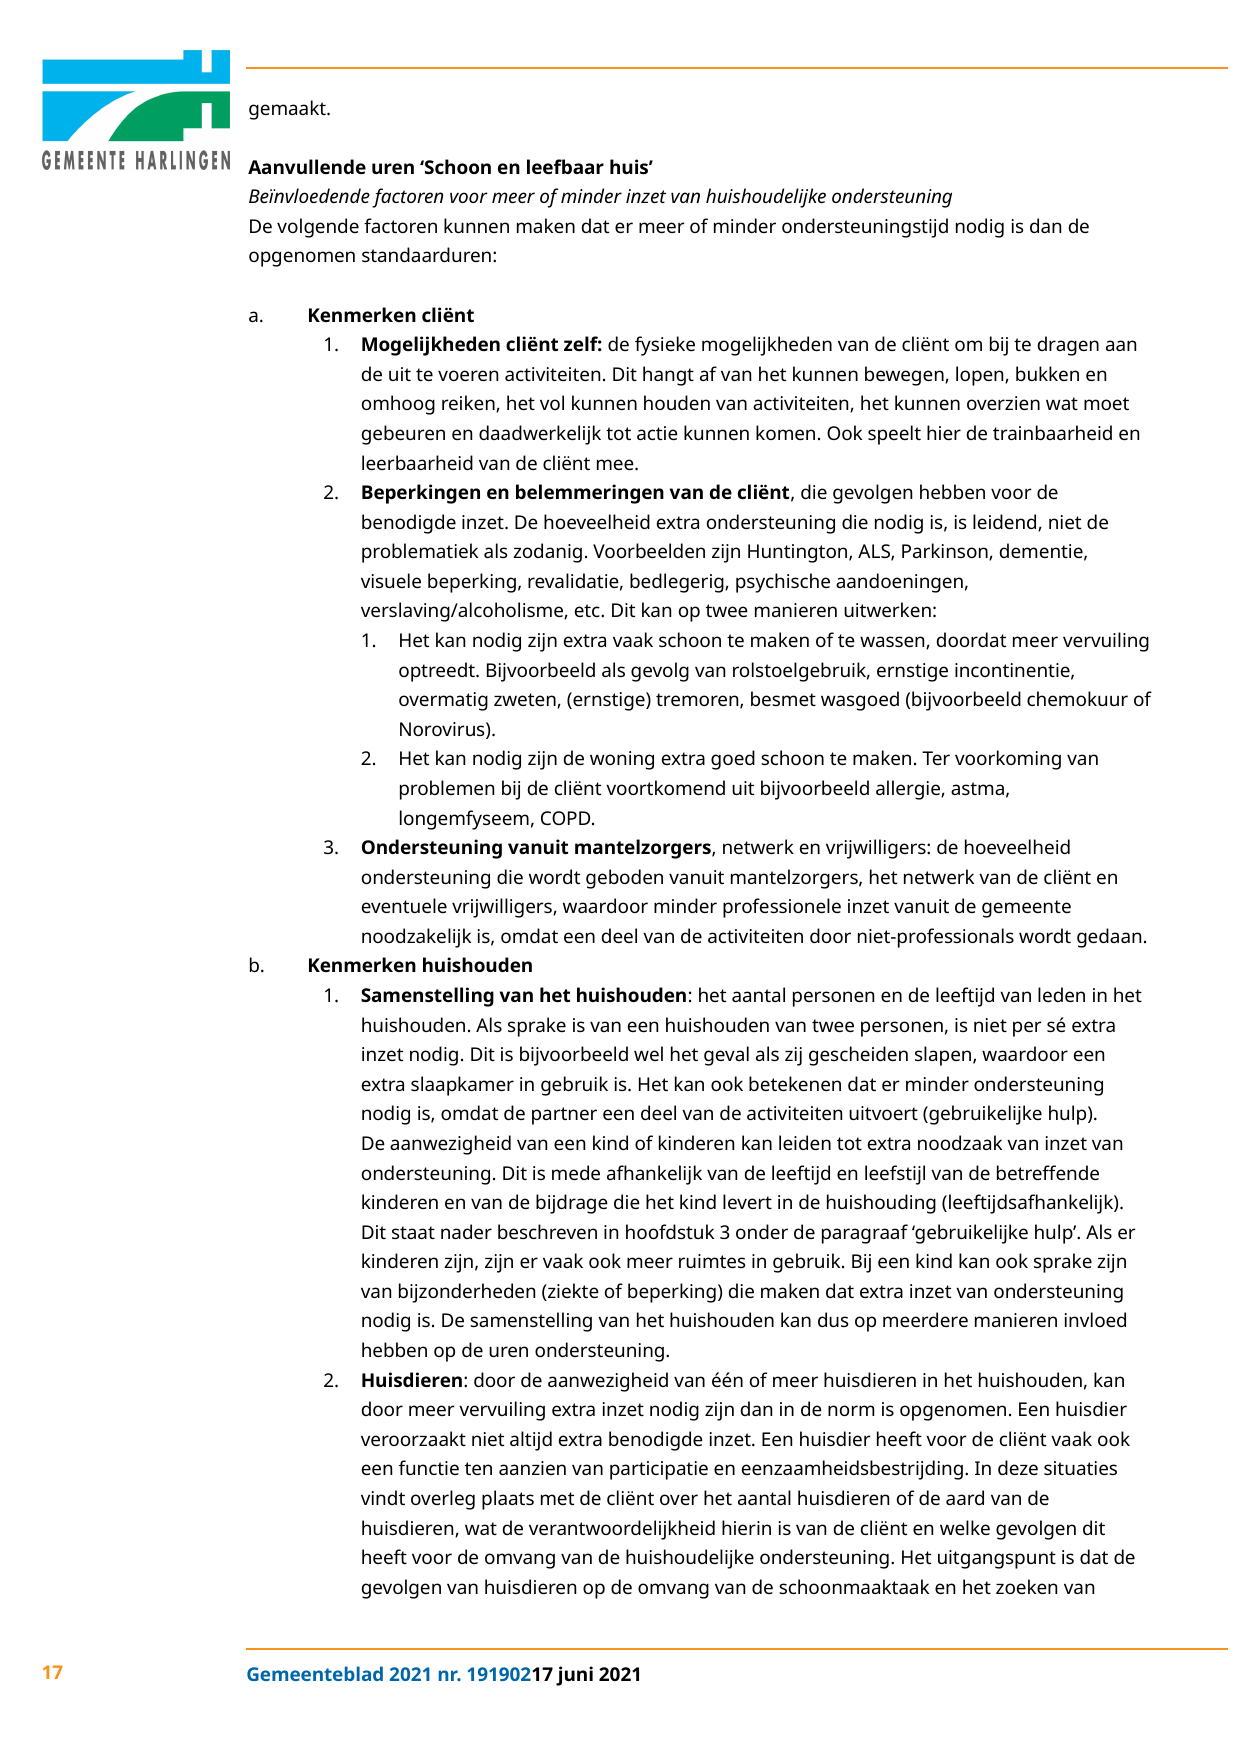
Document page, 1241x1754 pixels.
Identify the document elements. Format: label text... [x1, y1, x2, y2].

picture [41, 47, 231, 172]
list De aanwezigheid van een kind of kinderen kan leiden tot extra noodzaak van inzet van ondersteuning. Dit is mede afhankelijk van de leeftijd en leefstijl van de betreffende kinderen en van de bijdrage die het kind levert in de huishouding (leeftijdsafhankelijk). Dit staat nader beschreven in hoofdstuk 3 onder de paragraaf ‘gebruikelijke hulp’. Als er kinderen zijn, zijn er vaak ook meer ruimtes in gebruik. Bij een kind kan ook sprake zijn van bijzonderheden (ziekte of beperking) die maken dat extra inzet van ondersteuning nodig is. De samenstelling van het huishouden kan dus op meerdere manieren invloed hebben op de uren ondersteuning. [323, 1130, 1152, 1363]
list Ondersteuning vanuit mantelzorgers, netwerk en vrijwilligers: de hoeveelheid ondersteuning die wordt geboden vanuit mantelzorgers, het netwerk van de cliënt en eventuele vrijwilligers, waardoor minder professionele inzet vanuit de gemeente noodzakelijk is, omdat een deel van de activiteiten door niet-professionals wordt gedaan. [323, 834, 1152, 949]
text gemaakt. [248, 95, 1152, 121]
list Kenmerken huishouden [248, 953, 1152, 978]
list Samenstelling van het huishouden: het aantal personen en de leeftijd van leden in het huishouden. Als sprake is van een huishouden van twee personen, is niet per sé extra inzet nodig. Dit is bijvoorbeeld wel het geval als zij gescheiden slapen, waardoor een extra slaapkamer in gebruik is. Het kan ook betekenen dat er minder ondersteuning nodig is, omdat de partner een deel van de activiteiten uitvoert (gebruikelijke hulp). [323, 982, 1152, 1126]
list Kenmerken cliënt [248, 302, 1152, 328]
text Aanvullende uren ‘Schoon en leefbaar huis’ [248, 154, 1152, 180]
list Mogelijkheden cliënt zelf: de fysieke mogelijkheden van de cliënt om bij te dragen aan de uit te voeren activiteiten. Dit hangt af van het kunnen bewegen, lopen, bukken en omhoog reiken, het vol kunnen houden van activiteiten, het kunnen overzien wat moet gebeuren en daadwerkelijk tot actie kunnen komen. Ook speelt hier de trainbaarheid en leerbaarheid van de cliënt mee. [323, 331, 1152, 476]
text Beïnvloedende factoren voor meer of minder inzet van huishoudelijke ondersteuning [248, 183, 1152, 209]
list Het kan nodig zijn de woning extra goed schoon te maken. Ter voorkoming van problemen bij de cliënt voortkomend uit bijvoorbeeld allergie, astma, longemfyseem, COPD. [361, 746, 1152, 831]
text De volgende factoren kunnen maken dat er meer of minder ondersteuningstijd nodig is dan de opgenomen standaarduren: [248, 213, 1152, 268]
list Het kan nodig zijn extra vaak schoon te maken of te wassen, doordat meer vervuiling optreedt. Bijvoorbeeld als gevolg van rolstoelgebruik, ernstige incontinentie, overmatig zweten, (ernstige) tremoren, besmet wasgoed (bijvoorbeeld chemokuur of Norovirus). [361, 627, 1152, 742]
list Beperkingen en belemmeringen van de cliënt, die gevolgen hebben voor de benodigde inzet. De hoeveelheid extra ondersteuning die nodig is, is leidend, niet de problematiek als zodanig. Voorbeelden zijn Huntington, ALS, Parkinson, dementie, visuele beperking, revalidatie, bedlegerig, psychische aandoeningen, verslaving/alcoholisme, etc. Dit kan op twee manieren uitwerken: [323, 479, 1152, 623]
list Huisdieren: door de aanwezigheid van één of meer huisdieren in het huishouden, kan door meer vervuiling extra inzet nodig zijn dan in de norm is opgenomen. Een huisdier veroorzaakt niet altijd extra benodigde inzet. Een huisdier heeft voor de cliënt vaak ook een functie ten aanzien van participatie en eenzaamheidsbestrijding. In deze situaties vindt overleg plaats met de cliënt over het aantal huisdieren of de aard van de huisdieren, wat de verantwoordelijkheid hierin is van de cliënt en welke gevolgen dit heeft voor de omvang van de huishoudelijke ondersteuning. Het uitgangspunt is dat de gevolgen van huisdieren op de omvang van de schoonmaaktaak en het zoeken van [323, 1367, 1152, 1600]
